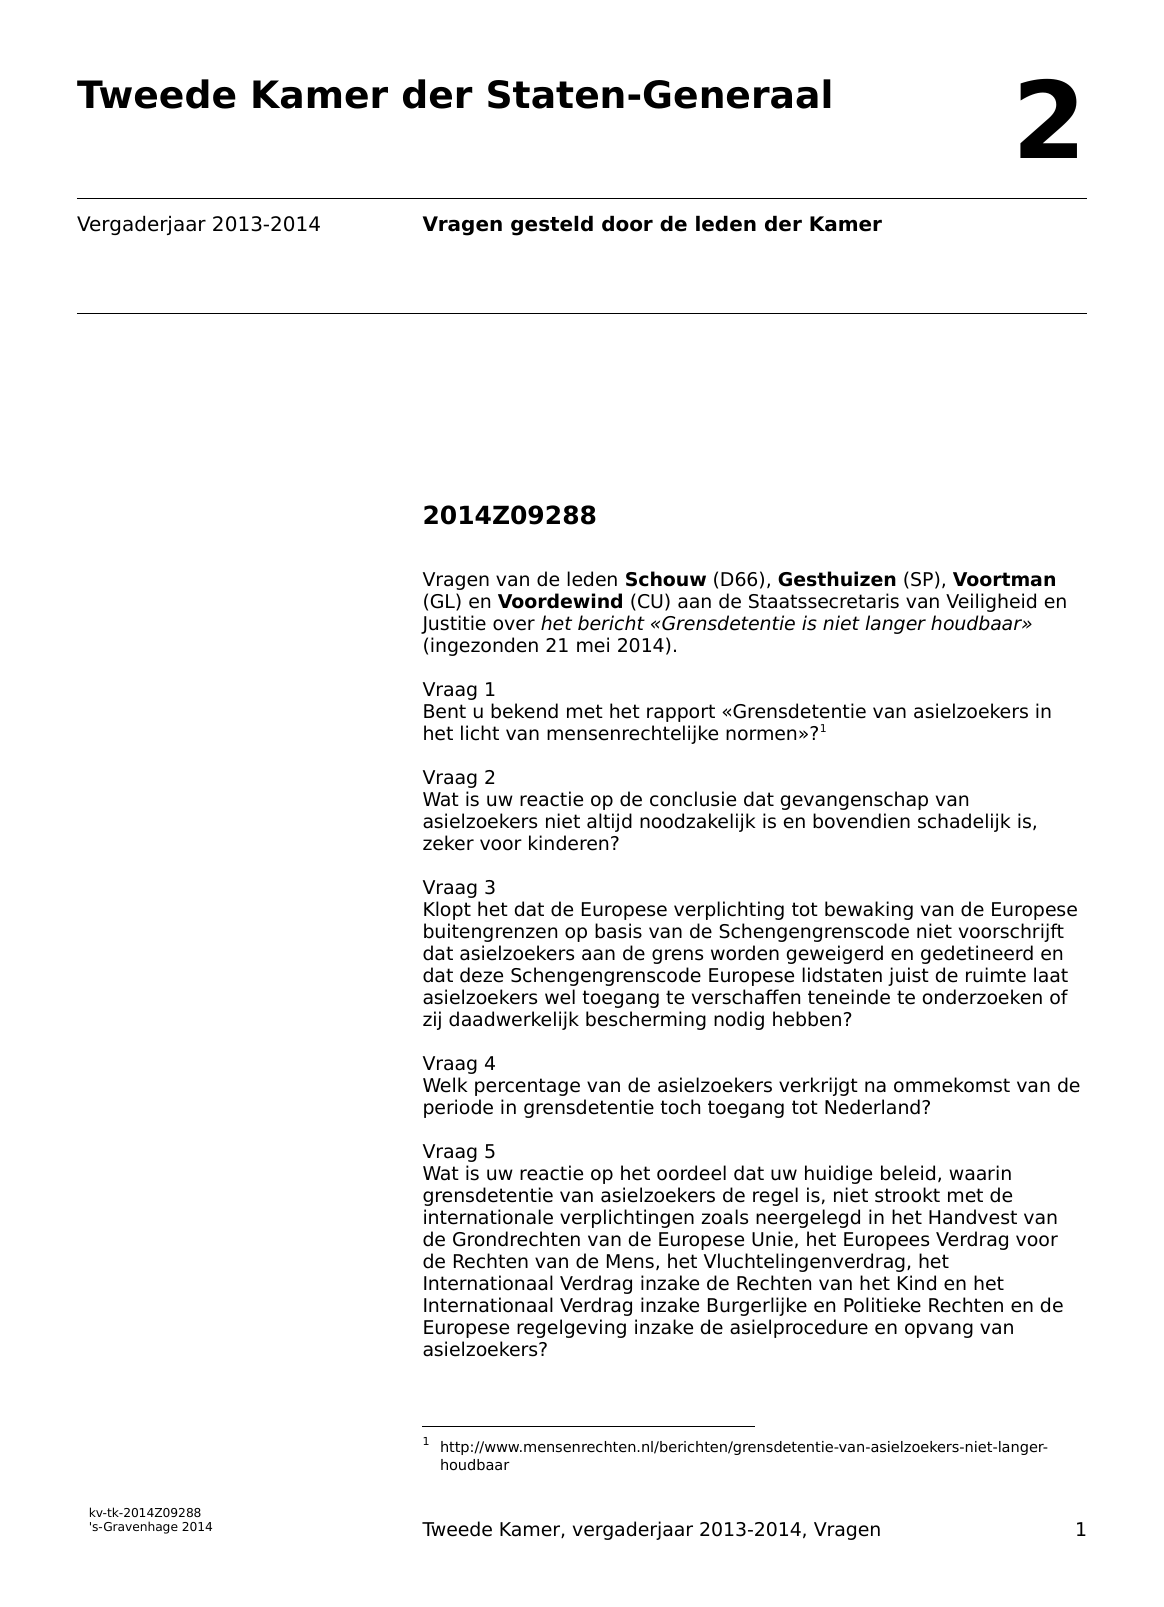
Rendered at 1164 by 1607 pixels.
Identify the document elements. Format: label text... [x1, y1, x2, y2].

table_header Tweede Kamer der Staten-Generaal [77, 59, 886, 198]
text Vraag 4 [422, 1053, 1087, 1075]
text Wat is uw reactie op de conclusie dat gevangenschap van asielzoekers niet altijd noodzakelijk is en bovendien schadelijk is, zeker voor kinderen? [422, 789, 1087, 855]
text kv-tk-2014Z09288 [88, 1506, 323, 1520]
table_cell Vragen gesteld door de leden der Kamer [422, 199, 1087, 313]
text Welk percentage van de asielzoekers verkrijgt na ommekomst van de periode in grensdetentie toch toegang tot Nederland? [422, 1075, 1087, 1119]
text 2014Z09288 [422, 501, 1087, 531]
text Bent u bekend met het rapport «Grensdetentie van asielzoekers in het licht van mensenrechtelijke normen»? [422, 701, 1087, 745]
text Vraag 5 [422, 1141, 1087, 1163]
text Vraag 1 [422, 679, 1087, 701]
text Wat is uw reactie op het oordeel dat uw huidige beleid, waarin grensdetentie van asielzoekers de regel is, niet strookt met de internationale verplichtingen zoals neergelegd in het Handvest van de Grondrechten van de Europese Unie, het Europees Verdrag voor de Rechten van de Mens, het Vluchtelingenverdrag, het Internationaal Verdrag inzake de Rechten van het Kind en het Internationaal Verdrag inzake Burgerlijke en Politieke Rechten en de Europese regelgeving inzake de asielprocedure en opvang van asielzoekers? [422, 1163, 1087, 1361]
text http://www.mensenrechten.nl/berichten/grensdetentie-van-asielzoekers-niet-langer-houdbaar [422, 1435, 1087, 1474]
text Vraag 3 [422, 877, 1087, 899]
table_header 2 [886, 59, 1087, 198]
text Vraag 2 [422, 767, 1087, 789]
text 's-Gravenhage 2014 [88, 1520, 323, 1534]
text Klopt het dat de Europese verplichting tot bewaking van de Europese buitengrenzen op basis van de Schengengrenscode niet voorschrijft dat asielzoekers aan de grens worden geweigerd en gedetineerd en dat deze Schengengrenscode Europese lidstaten juist de ruimte laat asielzoekers wel toegang te verschaffen teneinde te onderzoeken of zij daadwerkelijk bescherming nodig hebben? [422, 899, 1087, 1031]
table_cell Vergaderjaar 2013-2014 [77, 199, 422, 313]
text Vragen van de leden Schouw (D66), Gesthuizen (SP), Voortman (GL) en Voordewind (CU) aan de Staatssecretaris van Veiligheid en Justitie over het bericht «Grensdetentie is niet langer houdbaar» (ingezonden 21 mei 2014). [422, 569, 1087, 657]
